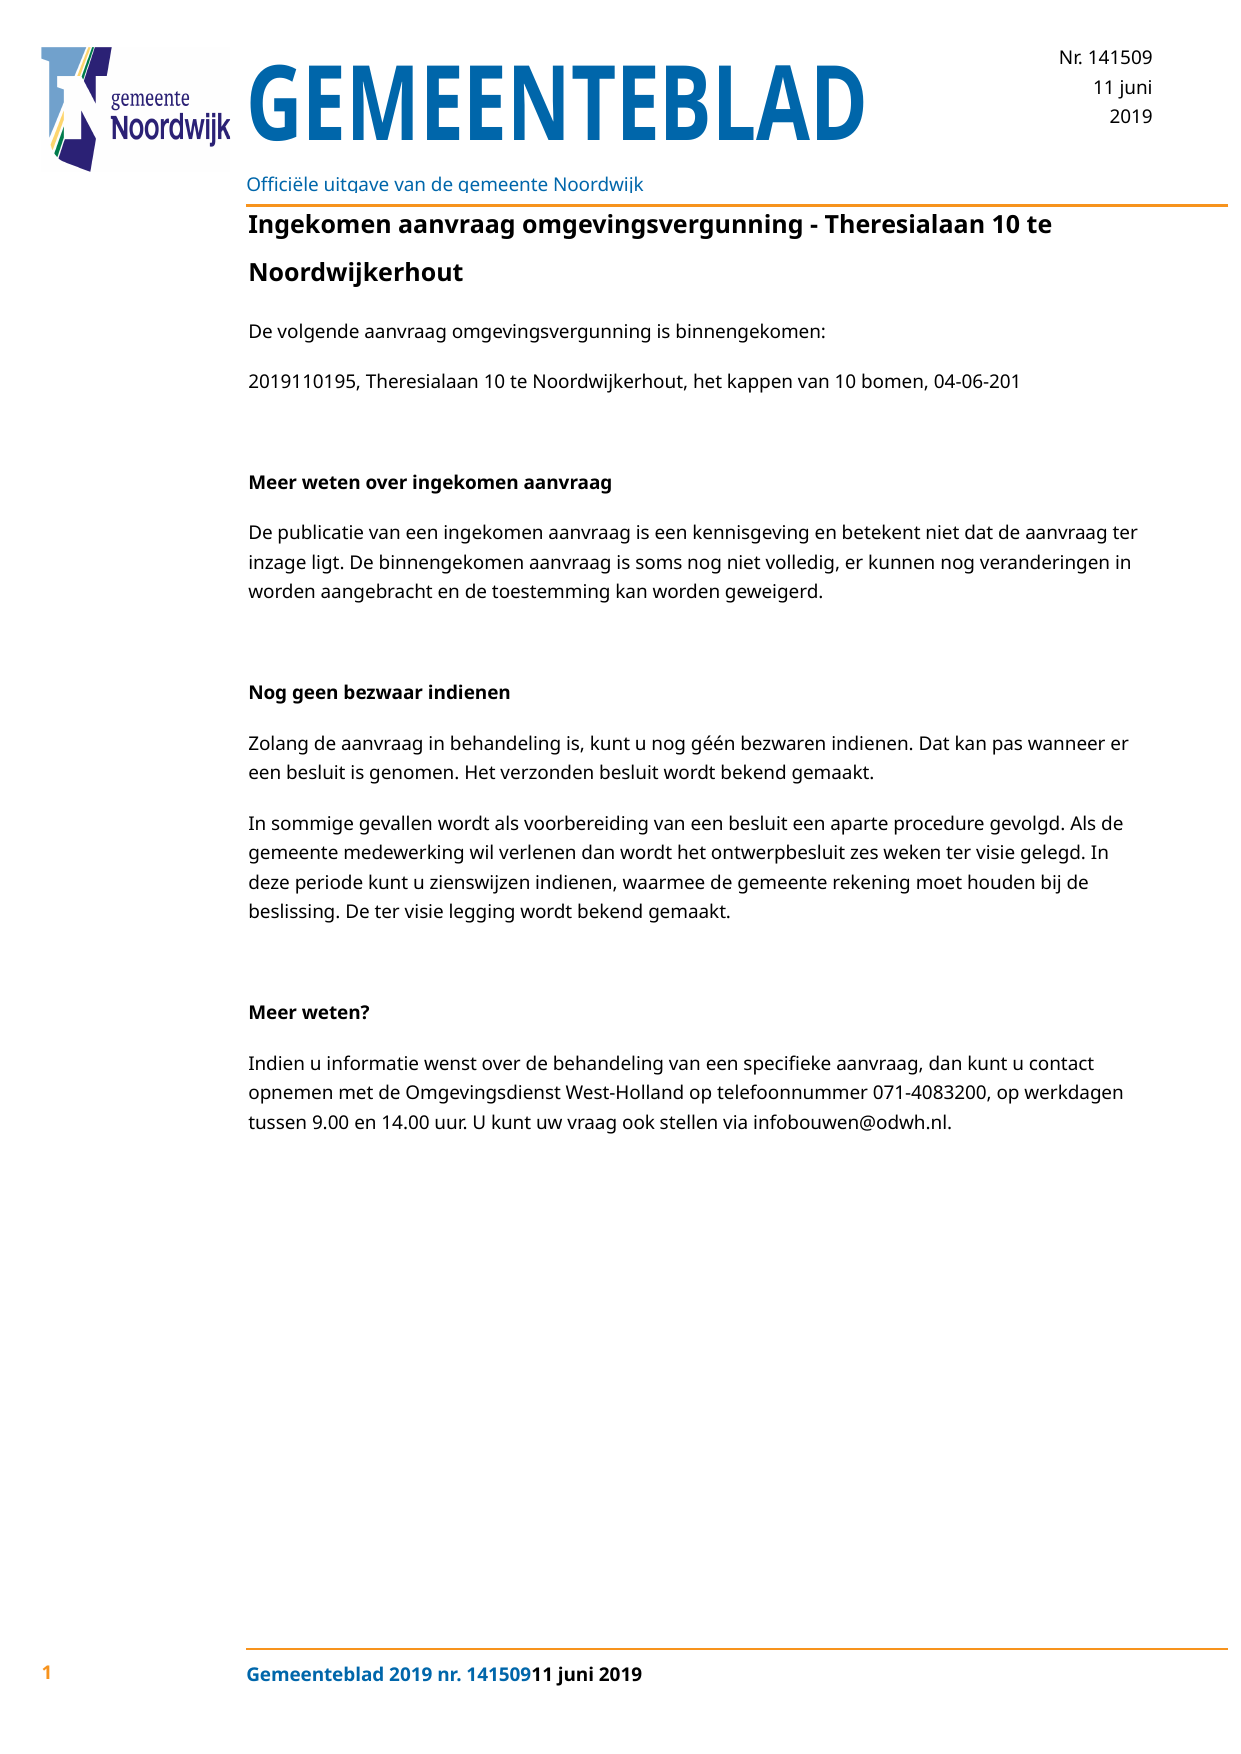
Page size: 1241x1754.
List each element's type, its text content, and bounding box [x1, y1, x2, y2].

text Indien u informatie wenst over de behandeling van een specifieke aanvraag, dan kunt u contact opnemen met de Omgevingsdienst West-Holland op telefoonnummer 071-4083200, op werkdagen tussen 9.00 en 14.00 uur. U kunt uw vraag ook stellen via infobouwen@odwh.nl. [248, 1050, 1152, 1135]
text In sommige gevallen wordt als voorbereiding van een besluit een aparte procedure gevolgd. Als de gemeente medewerking wil verlenen dan wordt het ontwerpbesluit zes weken ter visie gelegd. In deze periode kunt u zienswijzen indienen, waarmee de gemeente rekening moet houden bij de beslissing. De ter visie legging wordt bekend gemaakt. [248, 810, 1152, 924]
picture [41, 47, 231, 172]
text Ingekomen aanvraag omgevingsvergunning - Theresialaan 10 te Noordwijkerhout [248, 207, 1152, 288]
text Zolang de aanvraag in behandeling is, kunt u nog géén bezwaren indienen. Dat kan pas wanneer er een besluit is genomen. Het verzonden besluit wordt bekend gemaakt. [248, 730, 1152, 785]
text Nog geen bezwaar indienen [248, 679, 1152, 705]
text De publicatie van een ingekomen aanvraag is een kennisgeving en betekent niet dat de aanvraag ter inzage ligt. De binnengekomen aanvraag is soms nog niet volledig, er kunnen nog veranderingen in worden aangebracht en de toestemming kan worden geweigerd. [248, 519, 1152, 604]
text De volgende aanvraag omgevingsvergunning is binnengekomen: [248, 318, 1152, 344]
text Meer weten over ingekomen aanvraag [248, 469, 1152, 495]
text 2019110195, Theresialaan 10 te Noordwijkerhout, het kappen van 10 bomen, 04-06-201 [248, 368, 1152, 394]
text Meer weten? [248, 999, 1152, 1025]
